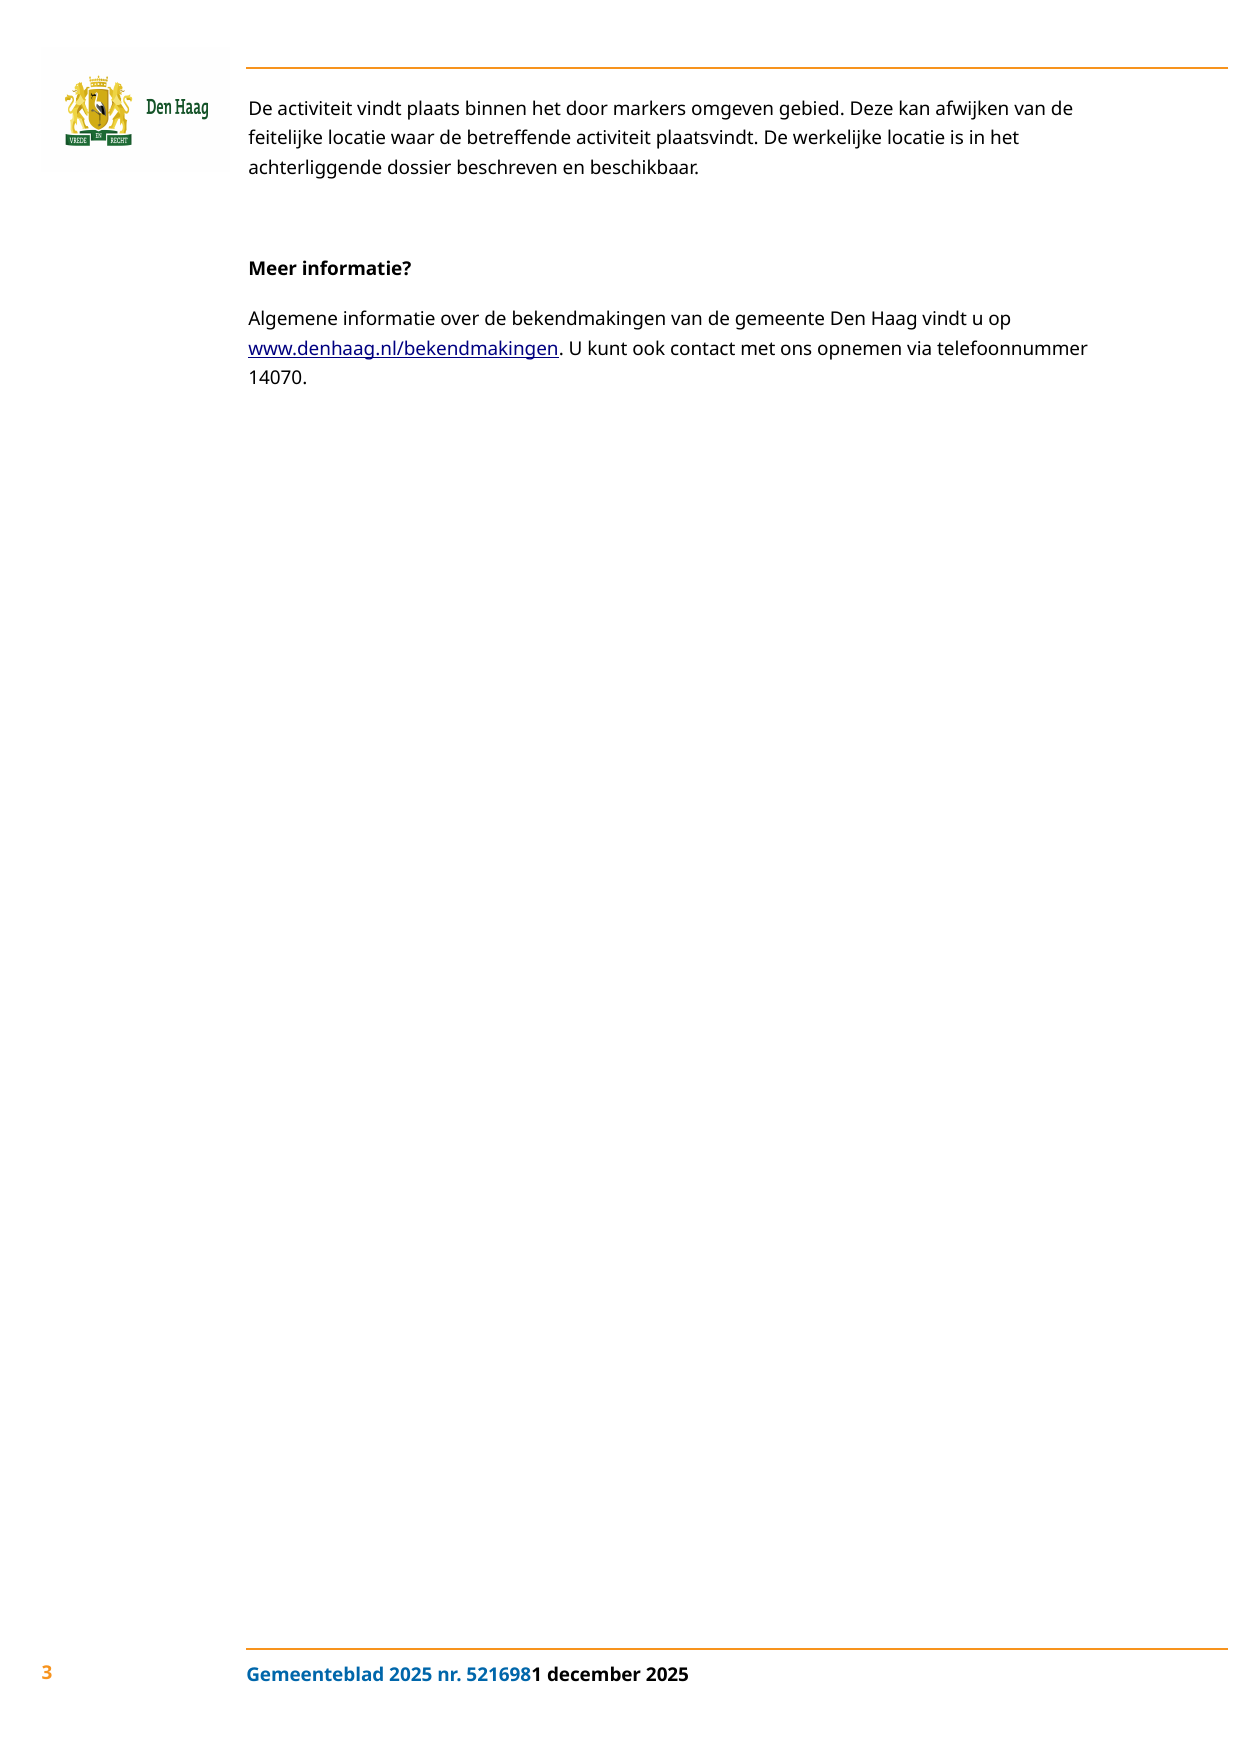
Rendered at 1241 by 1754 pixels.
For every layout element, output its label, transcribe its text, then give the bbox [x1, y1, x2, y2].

text Algemene informatie over de bekendmakingen van de gemeente Den Haag vindt u op www.denhaag.nl/bekendmakingen. U kunt ook contact met ons opnemen via telefoonnummer 14070. [248, 305, 1152, 390]
picture [41, 47, 231, 172]
text Meer informatie? [248, 255, 1152, 281]
text De activiteit vindt plaats binnen het door markers omgeven gebied. Deze kan afwijken van de feitelijke locatie waar de betreffende activiteit plaatsvindt. De werkelijke locatie is in het achterliggende dossier beschreven en beschikbaar. [248, 95, 1152, 180]
